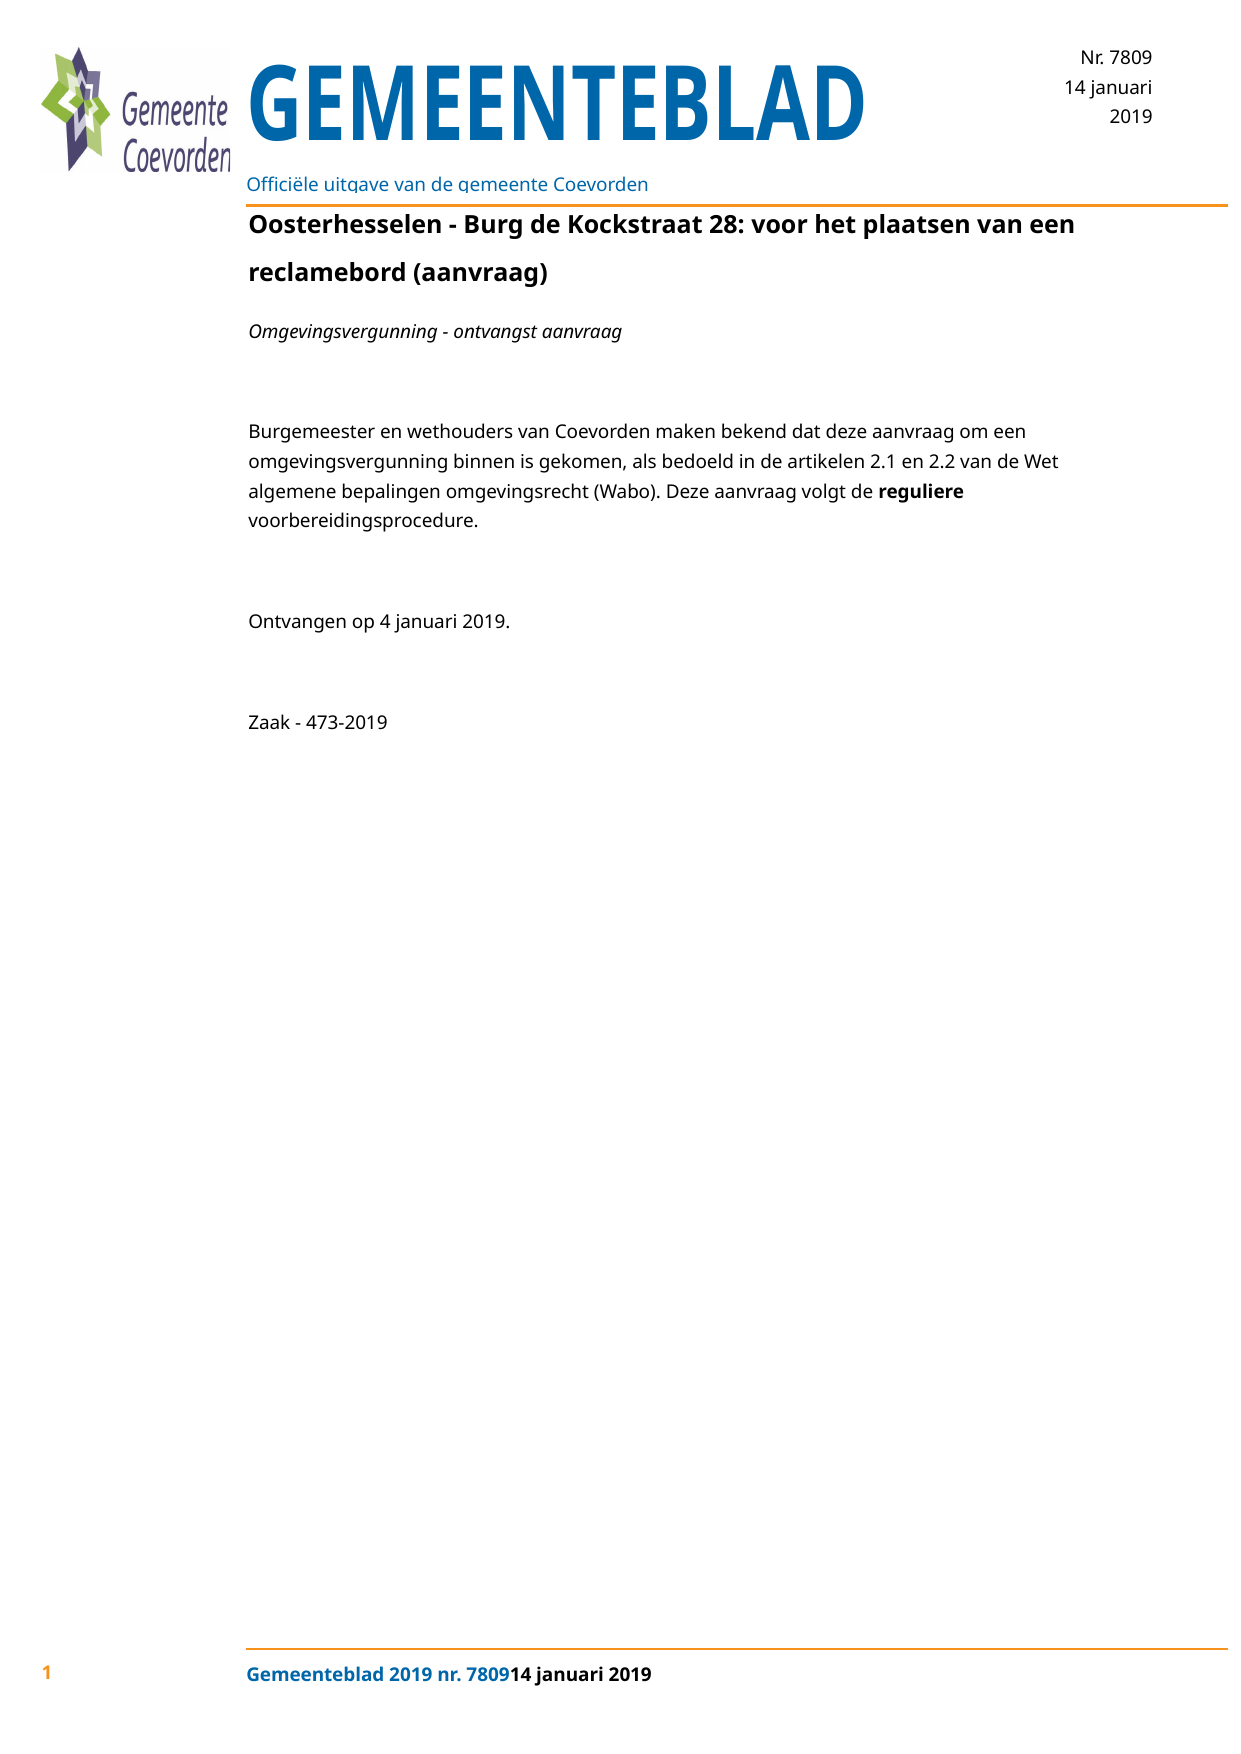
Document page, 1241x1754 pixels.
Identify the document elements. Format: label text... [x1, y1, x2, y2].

text Ontvangen op 4 januari 2019. [248, 608, 1152, 634]
text Oosterhesselen - Burg de Kockstraat 28: voor het plaatsen van een reclamebord (aanvraag) [248, 207, 1152, 288]
text Zaak - 473-2019 [248, 709, 1152, 735]
text Burgemeester en wethouders van Coevorden maken bekend dat deze aanvraag om een omgevingsvergunning binnen is gekomen, als bedoeld in de artikelen 2.1 en 2.2 van de Wet algemene bepalingen omgevingsrecht (Wabo). Deze aanvraag volgt de reguliere voorbereidingsprocedure. [248, 419, 1152, 533]
picture [41, 47, 231, 172]
text Omgevingsvergunning - ontvangst aanvraag [248, 318, 1152, 344]
